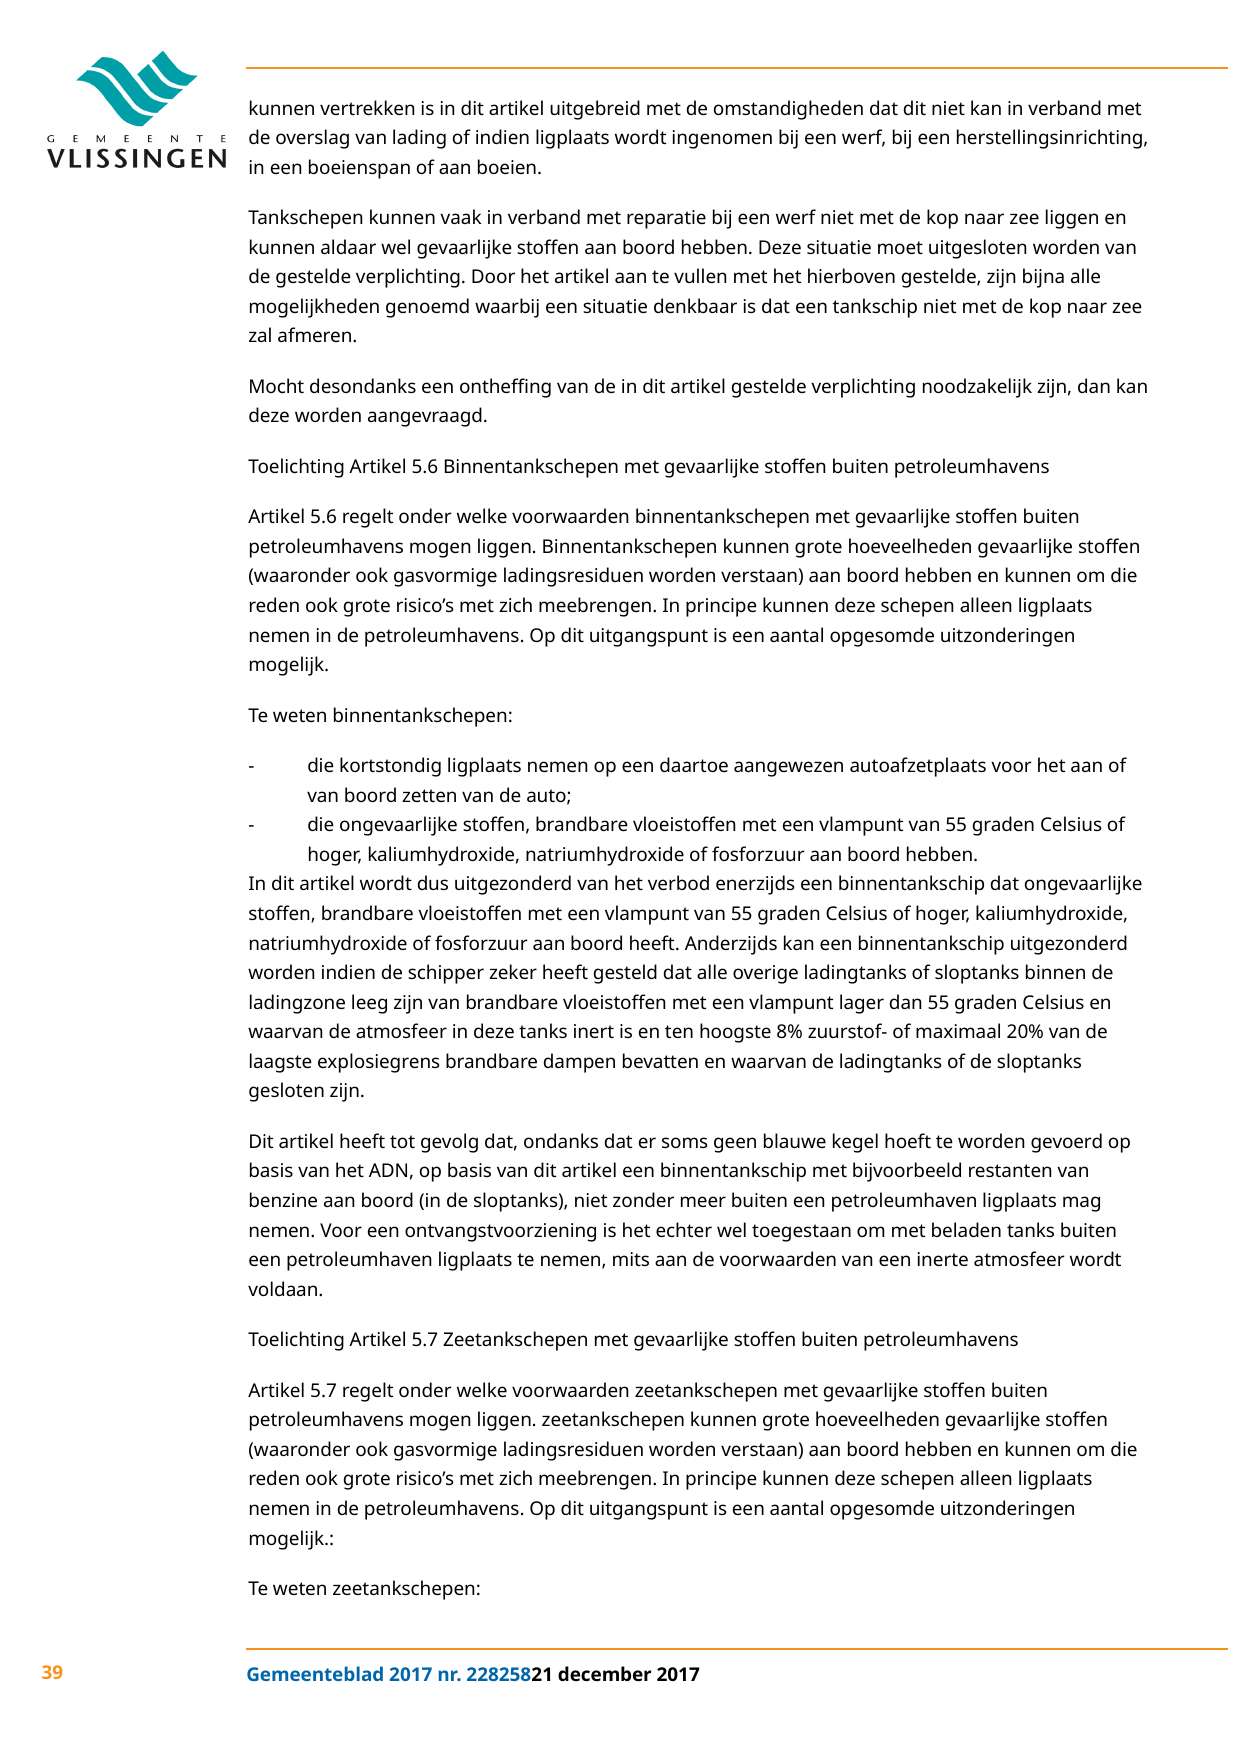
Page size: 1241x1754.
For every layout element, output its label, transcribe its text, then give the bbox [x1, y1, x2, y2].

text Artikel 5.6 regelt onder welke voorwaarden binnentankschepen met gevaarlijke stoffen buiten petroleumhavens mogen liggen. Binnentankschepen kunnen grote hoeveelheden gevaarlijke stoffen (waaronder ook gasvormige ladingsresiduen worden verstaan) aan boord hebben en kunnen om die reden ook grote risico’s met zich meebrengen. In principe kunnen deze schepen alleen ligplaats nemen in de petroleumhavens. Op dit uitgangspunt is een aantal opgesomde uitzonderingen mogelijk. [248, 503, 1152, 677]
text Mocht desondanks een ontheffing van de in dit artikel gestelde verplichting noodzakelijk zijn, dan kan deze worden aangevraagd. [248, 373, 1152, 428]
text Toelichting Artikel 5.6 Binnentankschepen met gevaarlijke stoffen buiten petroleumhavens [248, 453, 1152, 479]
text Te weten binnentankschepen: [248, 702, 1152, 728]
text Toelichting Artikel 5.7 Zeetankschepen met gevaarlijke stoffen buiten petroleumhavens [248, 1326, 1152, 1352]
list die ongevaarlijke stoffen, brandbare vloeistoffen met een vlampunt van 55 graden Celsius of hoger, kaliumhydroxide, natriumhydroxide of fosforzuur aan boord hebben. [248, 811, 1152, 867]
text kunnen vertrekken is in dit artikel uitgebreid met de omstandigheden dat dit niet kan in verband met de overslag van lading of indien ligplaats wordt ingenomen bij een werf, bij een herstellingsinrichting, in een boeienspan of aan boeien. [248, 95, 1152, 180]
text Te weten zeetankschepen: [248, 1575, 1152, 1601]
text In dit artikel wordt dus uitgezonderd van het verbod enerzijds een binnentankschip dat ongevaarlijke stoffen, brandbare vloeistoffen met een vlampunt van 55 graden Celsius of hoger, kaliumhydroxide, natriumhydroxide of fosforzuur aan boord heeft. Anderzijds kan een binnentankschip uitgezonderd worden indien de schipper zeker heeft gesteld dat alle overige ladingtanks of sloptanks binnen de ladingzone leeg zijn van brandbare vloeistoffen met een vlampunt lager dan 55 graden Celsius en waarvan de atmosfeer in deze tanks inert is en ten hoogste 8% zuurstof- of maximaal 20% van de laagste explosiegrens brandbare dampen bevatten en waarvan de ladingtanks of de sloptanks gesloten zijn. [248, 871, 1152, 1103]
text Dit artikel heeft tot gevolg dat, ondanks dat er soms geen blauwe kegel hoeft te worden gevoerd op basis van het ADN, op basis van dit artikel een binnentankschip met bijvoorbeeld restanten van benzine aan boord (in de sloptanks), niet zonder meer buiten een petroleumhaven ligplaats mag nemen. Voor een ontvangstvoorziening is het echter wel toegestaan om met beladen tanks buiten een petroleumhaven ligplaats te nemen, mits aan de voorwaarden van een inerte atmosfeer wordt voldaan. [248, 1128, 1152, 1302]
text Artikel 5.7 regelt onder welke voorwaarden zeetankschepen met gevaarlijke stoffen buiten petroleumhavens mogen liggen. zeetankschepen kunnen grote hoeveelheden gevaarlijke stoffen (waaronder ook gasvormige ladingsresiduen worden verstaan) aan boord hebben en kunnen om die reden ook grote risico’s met zich meebrengen. In principe kunnen deze schepen alleen ligplaats nemen in de petroleumhavens. Op dit uitgangspunt is een aantal opgesomde uitzonderingen mogelijk.: [248, 1377, 1152, 1551]
picture [41, 47, 231, 172]
text Tankschepen kunnen vaak in verband met reparatie bij een werf niet met de kop naar zee liggen en kunnen aldaar wel gevaarlijke stoffen aan boord hebben. Deze situatie moet uitgesloten worden van de gestelde verplichting. Door het artikel aan te vullen met het hierboven gestelde, zijn bijna alle mogelijkheden genoemd waarbij een situatie denkbaar is dat een tankschip niet met de kop naar zee zal afmeren. [248, 204, 1152, 348]
list die kortstondig ligplaats nemen op een daartoe aangewezen autoafzetplaats voor het aan of van boord zetten van de auto; [248, 752, 1152, 808]
